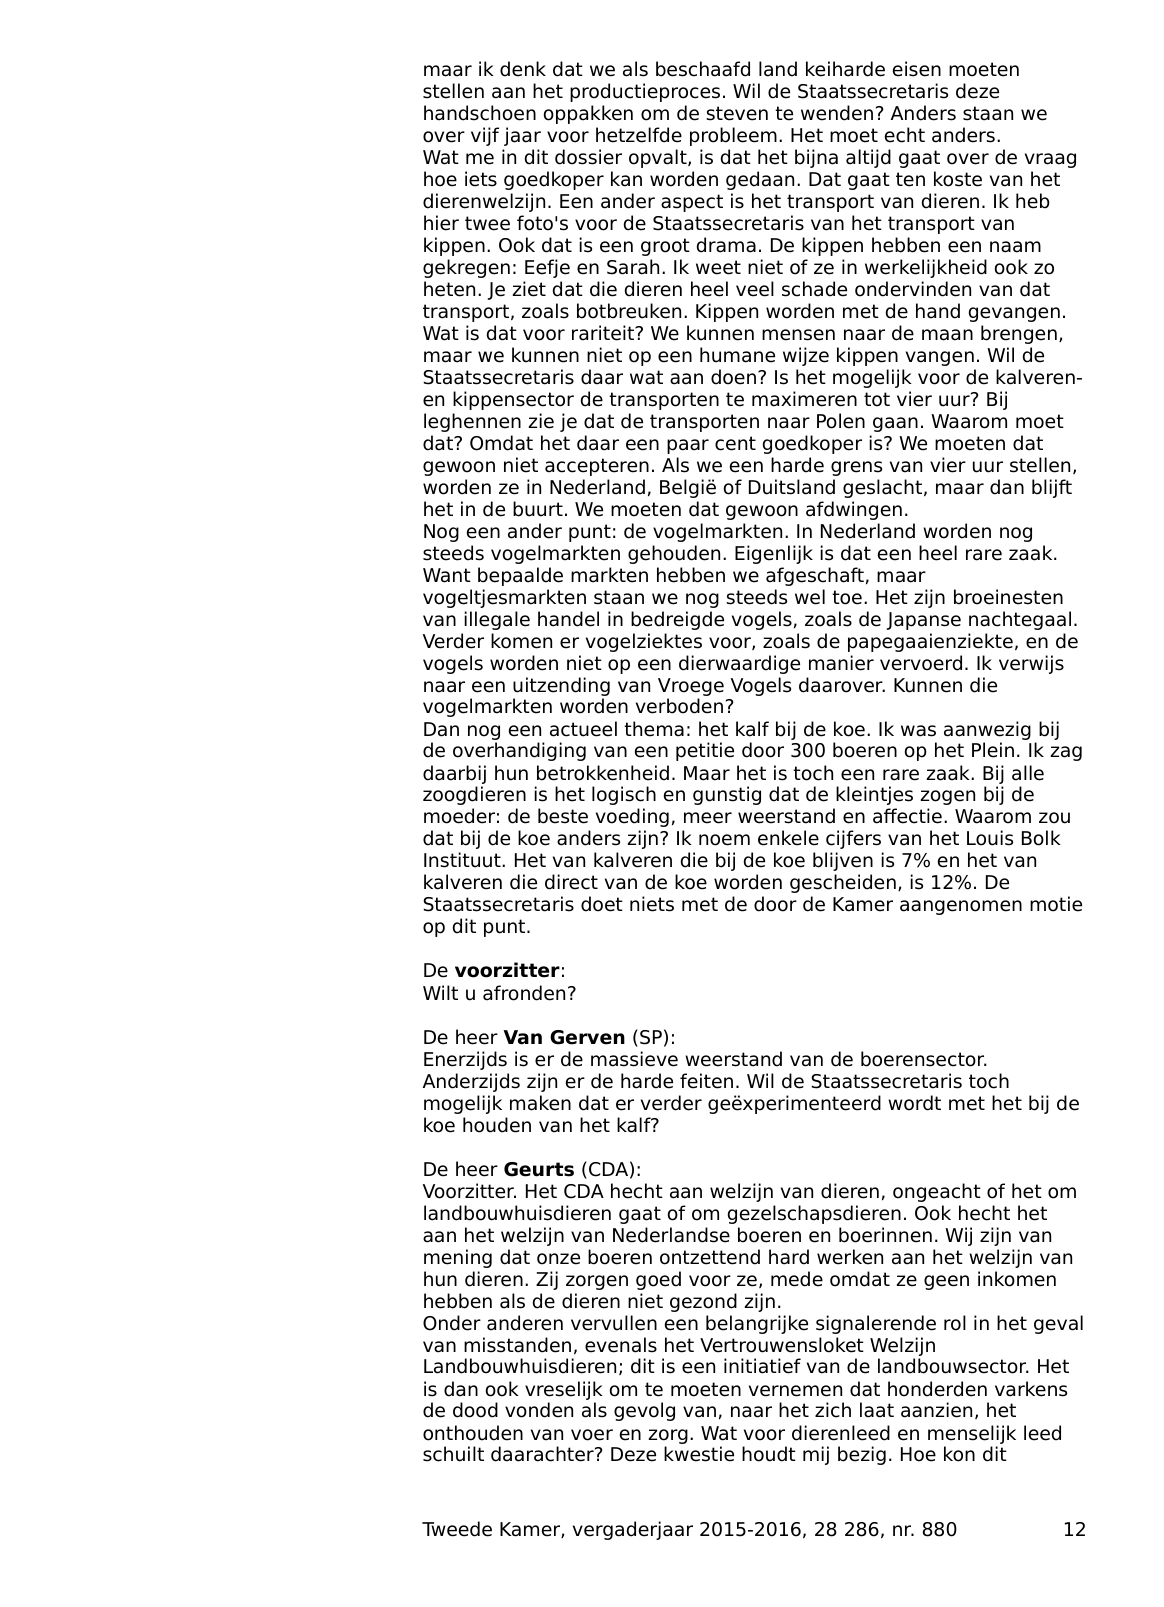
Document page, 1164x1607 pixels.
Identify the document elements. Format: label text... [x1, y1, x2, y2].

text maar ik denk dat we als beschaafd land keiharde eisen moeten stellen aan het productieproces. Wil de Staatssecretaris deze handschoen oppakken om de steven te wenden? Anders staan we over vijf jaar voor hetzelfde probleem. Het moet echt anders. [422, 59, 1087, 147]
text De voorzitter: [422, 960, 1087, 982]
text Wat me in dit dossier opvalt, is dat het bijna altijd gaat over de vraag hoe iets goedkoper kan worden gedaan. Dat gaat ten koste van het dierenwelzijn. Een ander aspect is het transport van dieren. Ik heb hier twee foto's voor de Staatssecretaris van het transport van kippen. Ook dat is een groot drama. De kippen hebben een naam gekregen: Eefje en Sarah. Ik weet niet of ze in werkelijkheid ook zo heten. Je ziet dat die dieren heel veel schade ondervinden van dat transport, zoals botbreuken. Kippen worden met de hand gevangen. Wat is dat voor rariteit? We kunnen mensen naar de maan brengen, maar we kunnen niet op een humane wijze kippen vangen. Wil de Staatssecretaris daar wat aan doen? Is het mogelijk voor de kalveren- en kippensector de transporten te maximeren tot vier uur? Bij leghennen zie je dat de transporten naar Polen gaan. Waarom moet dat? Omdat het daar een paar cent goedkoper is? We moeten dat gewoon niet accepteren. Als we een harde grens van vier uur stellen, worden ze in Nederland, België of Duitsland geslacht, maar dan blijft het in de buurt. We moeten dat gewoon afdwingen. [422, 147, 1087, 521]
text Enerzijds is er de massieve weerstand van de boerensector. Anderzijds zijn er de harde feiten. Wil de Staatssecretaris toch mogelijk maken dat er verder geëxperimenteerd wordt met het bij de koe houden van het kalf? [422, 1048, 1087, 1136]
text Nog een ander punt: de vogelmarkten. In Nederland worden nog steeds vogelmarkten gehouden. Eigenlijk is dat een heel rare zaak. Want bepaalde markten hebben we afgeschaft, maar vogeltjesmarkten staan we nog steeds wel toe. Het zijn broeinesten van illegale handel in bedreigde vogels, zoals de Japanse nachtegaal. Verder komen er vogelziektes voor, zoals de papegaaienziekte, en de vogels worden niet op een dierwaardige manier vervoerd. Ik verwijs naar een uitzending van Vroege Vogels daarover. Kunnen die vogelmarkten worden verboden? [422, 521, 1087, 718]
text Wilt u afronden? [422, 982, 1087, 1004]
text Dan nog een actueel thema: het kalf bij de koe. Ik was aanwezig bij de overhandiging van een petitie door 300 boeren op het Plein. Ik zag daarbij hun betrokkenheid. Maar het is toch een rare zaak. Bij alle zoogdieren is het logisch en gunstig dat de kleintjes zogen bij de moeder: de beste voeding, meer weerstand en affectie. Waarom zou dat bij de koe anders zijn? Ik noem enkele cijfers van het Louis Bolk Instituut. Het van kalveren die bij de koe blijven is 7% en het van kalveren die direct van de koe worden gescheiden, is 12%. De Staatssecretaris doet niets met de door de Kamer aangenomen motie op dit punt. [422, 718, 1087, 938]
text De heer Van Gerven (SP): [422, 1027, 1087, 1048]
text Voorzitter. Het CDA hecht aan welzijn van dieren, ongeacht of het om landbouwhuisdieren gaat of om gezelschapsdieren. Ook hecht het aan het welzijn van Nederlandse boeren en boerinnen. Wij zijn van mening dat onze boeren ontzettend hard werken aan het welzijn van hun dieren. Zij zorgen goed voor ze, mede omdat ze geen inkomen hebben als de dieren niet gezond zijn. [422, 1181, 1087, 1312]
text Onder anderen vervullen een belangrijke signalerende rol in het geval van misstanden, evenals het Vertrouwensloket Welzijn Landbouwhuisdieren; dit is een initiatief van de landbouwsector. Het is dan ook vreselijk om te moeten vernemen dat honderden varkens de dood vonden als gevolg van, naar het zich laat aanzien, het onthouden van voer en zorg. Wat voor dierenleed en menselijk leed schuilt daarachter? Deze kwestie houdt mij bezig. Hoe kon dit [422, 1312, 1087, 1466]
text De heer Geurts (CDA): [422, 1159, 1087, 1181]
